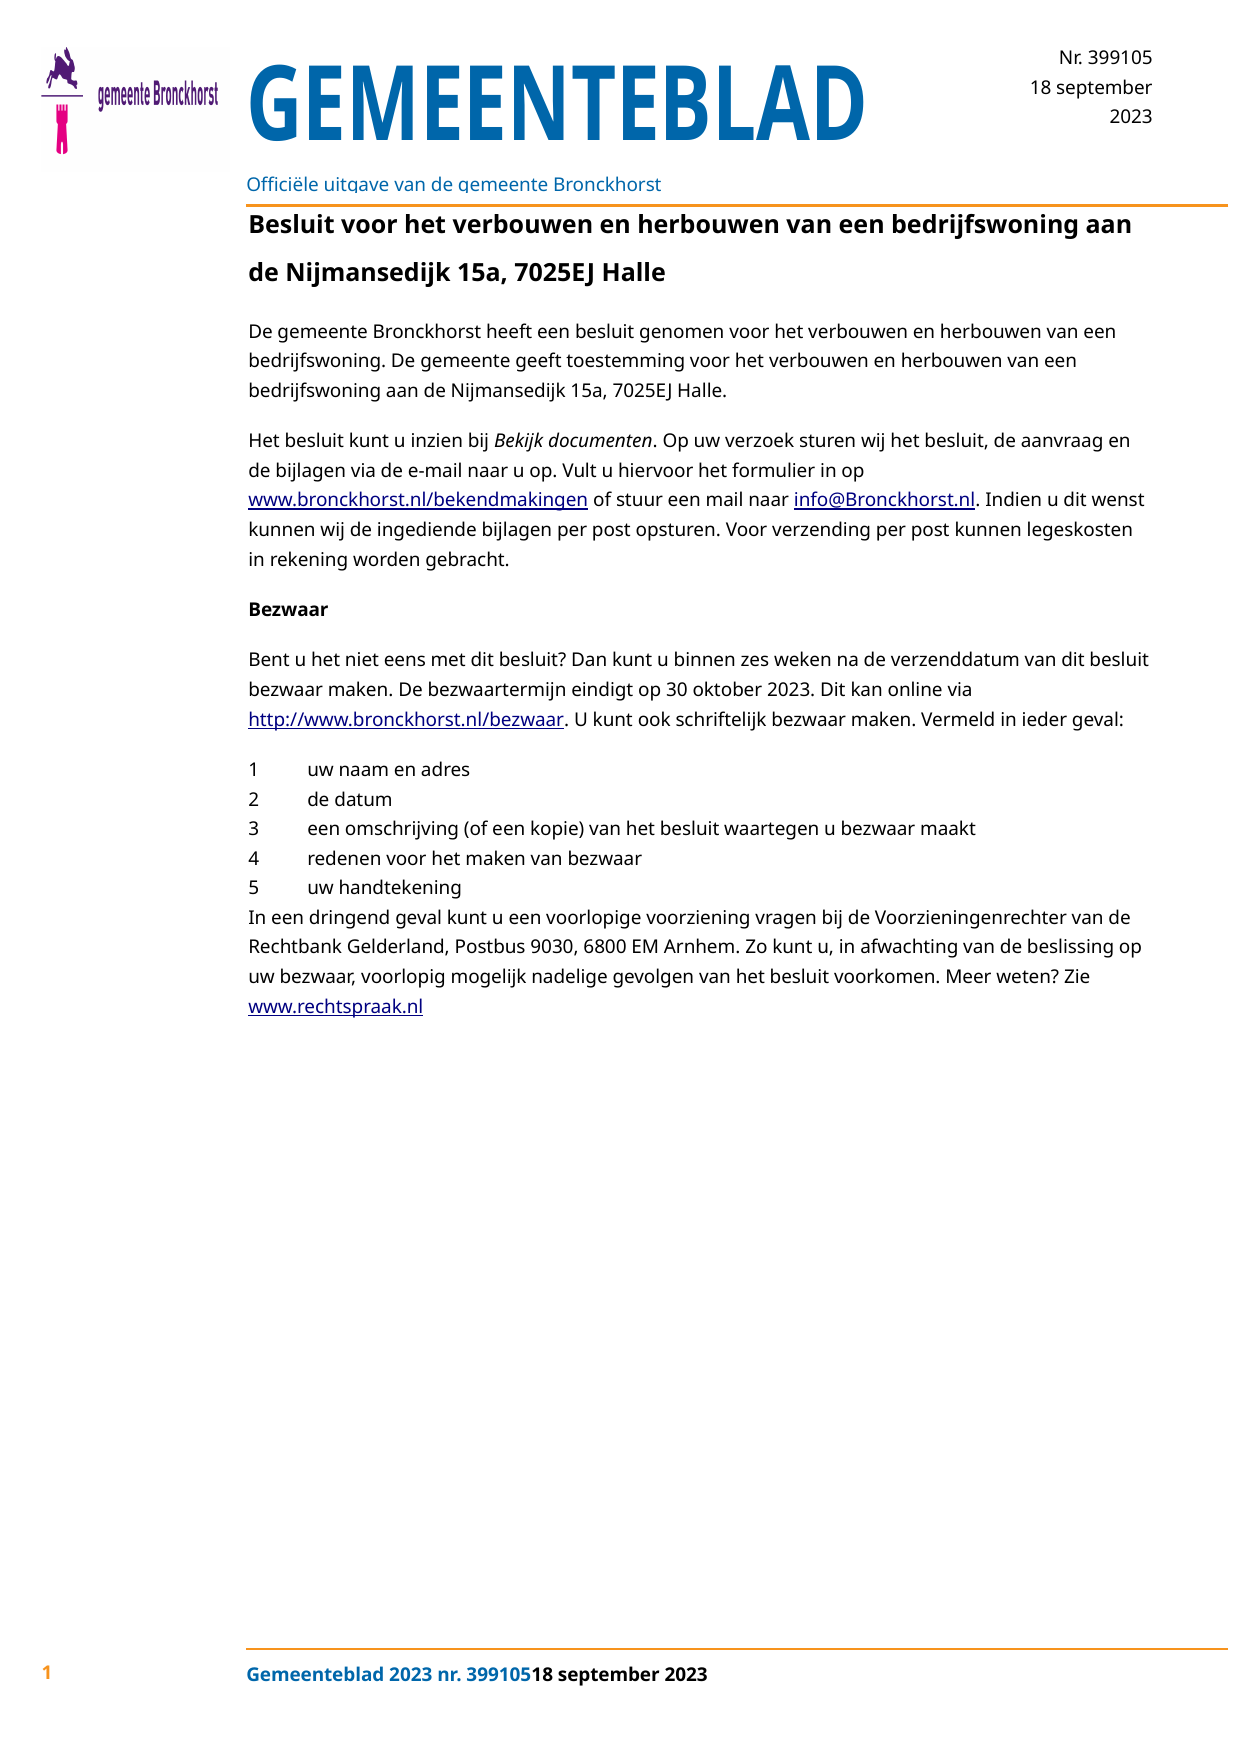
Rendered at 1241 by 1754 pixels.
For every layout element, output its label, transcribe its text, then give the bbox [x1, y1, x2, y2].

list redenen voor het maken van bezwaar [248, 845, 1152, 871]
list de datum [248, 786, 1152, 812]
text In een dringend geval kunt u een voorlopige voorziening vragen bij de Voorzieningenrechter van de Rechtbank Gelderland, Postbus 9030, 6800 EM Arnhem. Zo kunt u, in afwachting van de beslissing op uw bezwaar, voorlopig mogelijk nadelige gevolgen van het besluit voorkomen. Meer weten? Zie www.rechtspraak.nl [248, 904, 1152, 1019]
list uw handtekening [248, 874, 1152, 900]
text Besluit voor het verbouwen en herbouwen van een bedrijfswoning aan de Nijmansedijk 15a, 7025EJ Halle [248, 207, 1152, 288]
list uw naam en adres [248, 756, 1152, 782]
text Het besluit kunt u inzien bij Bekijk documenten. Op uw verzoek sturen wij het besluit, de aanvraag en de bijlagen via de e-mail naar u op. Vult u hiervoor het formulier in op www.bronckhorst.nl/bekendmakingen of stuur een mail naar info@Bronckhorst.nl. Indien u dit wenst kunnen wij de ingediende bijlagen per post opsturen. Voor verzending per post kunnen legeskosten in rekening worden gebracht. [248, 427, 1152, 572]
text Bent u het niet eens met dit besluit? Dan kunt u binnen zes weken na de verzenddatum van dit besluit bezwaar maken. De bezwaartermijn eindigt op 30 oktober 2023. Dit kan online via http://www.bronckhorst.nl/bezwaar. U kunt ook schriftelijk bezwaar maken. Vermeld in ieder geval: [248, 647, 1152, 732]
text De gemeente Bronckhorst heeft een besluit genomen voor het verbouwen en herbouwen van een bedrijfswoning. De gemeente geeft toestemming voor het verbouwen en herbouwen van een bedrijfswoning aan de Nijmansedijk 15a, 7025EJ Halle. [248, 318, 1152, 403]
list een omschrijving (of een kopie) van het besluit waartegen u bezwaar maakt [248, 815, 1152, 841]
text Bezwaar [248, 596, 1152, 622]
picture [41, 47, 231, 172]
